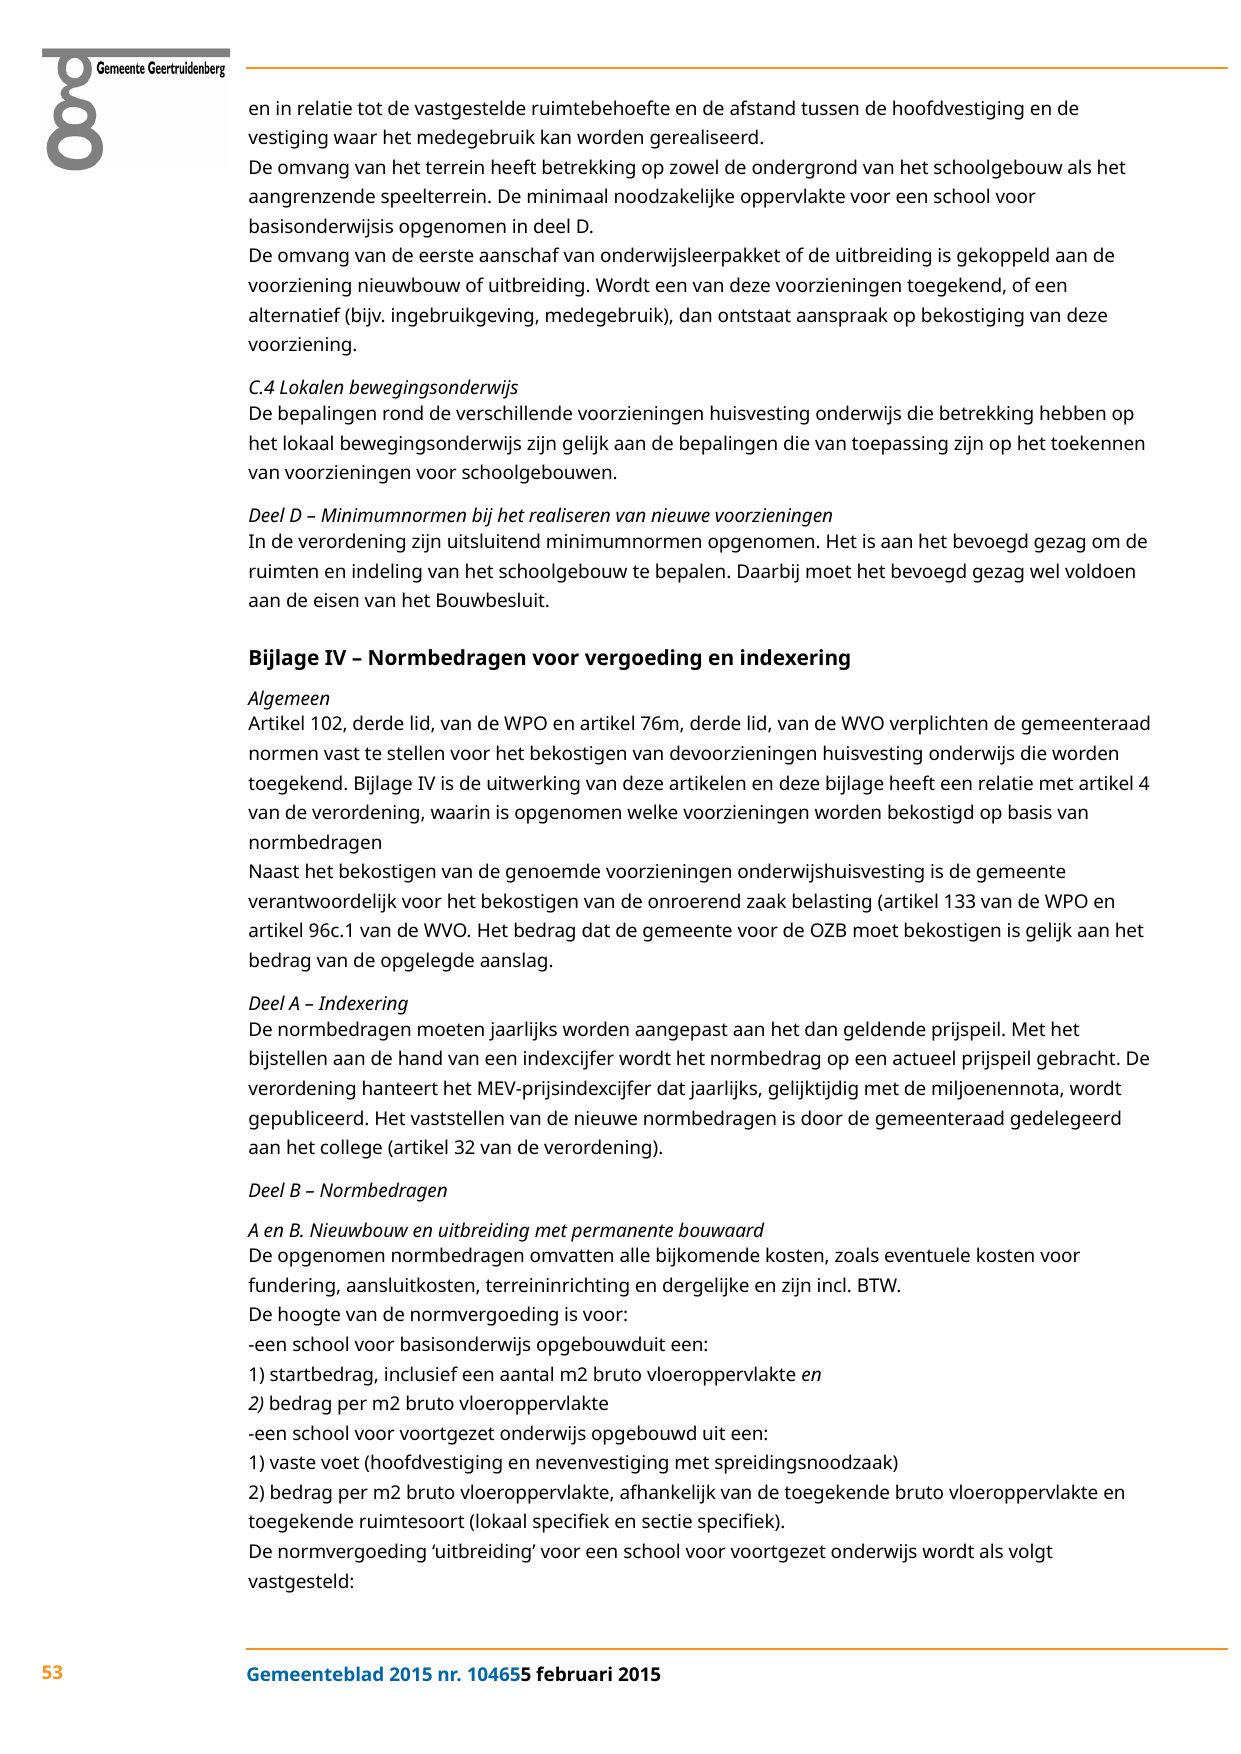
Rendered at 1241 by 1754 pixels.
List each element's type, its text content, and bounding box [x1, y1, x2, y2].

text 2) bedrag per m2 bruto vloeroppervlakte [248, 1390, 1152, 1416]
text 2) bedrag per m2 bruto vloeroppervlakte, afhankelijk van de toegekende bruto vloeroppervlakte en toegekende ruimtesoort (lokaal specifiek en sectie specifiek). [248, 1479, 1152, 1534]
text -een school voor voortgezet onderwijs opgebouwd uit een: [248, 1420, 1152, 1446]
text Deel A – Indexering [248, 990, 1152, 1016]
text Deel D – Minimumnormen bij het realiseren van nieuwe voorzieningen [248, 503, 1152, 528]
text De hoogte van de normvergoeding is voor: [248, 1302, 1152, 1327]
text -een school voor basisonderwijs opgebouwduit een: [248, 1331, 1152, 1357]
text Artikel 102, derde lid, van de WPO en artikel 76m, derde lid, van de WVO verplichten de gemeenteraad normen vast te stellen voor het bekostigen van devoorzieningen huisvesting onderwijs die worden toegekend. Bijlage IV is de uitwerking van deze artikelen en deze bijlage heeft een relatie met artikel 4 van de verordening, waarin is opgenomen welke voorzieningen worden bekostigd op basis van normbedragen [248, 711, 1152, 854]
text en in relatie tot de vastgestelde ruimtebehoefte en de afstand tussen de hoofdvestiging en de vestiging waar het medegebruik kan worden gerealiseerd. [248, 95, 1152, 150]
text De omvang van de eerste aanschaf van onderwijsleerpakket of de uitbreiding is gekoppeld aan de voorziening nieuwbouw of uitbreiding. Wordt een van deze voorzieningen toegekend, of een alternatief (bijv. ingebruikgeving, medegebruik), dan ontstaat aanspraak op bekostiging van deze voorziening. [248, 243, 1152, 357]
picture [41, 47, 231, 172]
text De normvergoeding ‘uitbreiding’ voor een school voor voortgezet onderwijs wordt als volgt vastgesteld: [248, 1538, 1152, 1594]
text Bijlage IV – Normbedragen voor vergoeding en indexering [248, 643, 1152, 671]
text De opgenomen normbedragen omvatten alle bijkomende kosten, zoals eventuele kosten voor fundering, aansluitkosten, terreininrichting en dergelijke en zijn incl. BTW. [248, 1242, 1152, 1298]
text De normbedragen moeten jaarlijks worden aangepast aan het dan geldende prijspeil. Met het bijstellen aan de hand van een indexcijfer wordt het normbedrag op een actueel prijspeil gebracht. De verordening hanteert het MEV-prijsindexcijfer dat jaarlijks, gelijktijdig met de miljoenennota, wordt gepubliceerd. Het vaststellen van de nieuwe normbedragen is door de gemeenteraad gedelegeerd aan het college (artikel 32 van de verordening). [248, 1016, 1152, 1160]
text De omvang van het terrein heeft betrekking op zowel de ondergrond van het schoolgebouw als het aangrenzende speelterrein. De minimaal noodzakelijke oppervlakte voor een school voor basisonderwijsis opgenomen in deel D. [248, 154, 1152, 239]
text De bepalingen rond de verschillende voorzieningen huisvesting onderwijs die betrekking hebben op het lokaal bewegingsonderwijs zijn gelijk aan de bepalingen die van toepassing zijn op het toekennen van voorzieningen voor schoolgebouwen. [248, 400, 1152, 485]
text A en B. Nieuwbouw en uitbreiding met permanente bouwaard [248, 1217, 1152, 1242]
text 1) startbedrag, inclusief een aantal m2 bruto vloeroppervlakte en [248, 1361, 1152, 1387]
text Algemeen [248, 685, 1152, 711]
text 1) vaste voet (hoofdvestiging en nevenvestiging met spreidingsnoodzaak) [248, 1449, 1152, 1475]
text In de verordening zijn uitsluitend minimumnormen opgenomen. Het is aan het bevoegd gezag om de ruimten en indeling van het schoolgebouw te bepalen. Daarbij moet het bevoegd gezag wel voldoen aan de eisen van het Bouwbesluit. [248, 528, 1152, 613]
text Deel B – Normbedragen [248, 1177, 1152, 1203]
text C.4 Lokalen bewegingsonderwijs [248, 374, 1152, 400]
text Naast het bekostigen van de genoemde voorzieningen onderwijshuisvesting is de gemeente verantwoordelijk voor het bekostigen van de onroerend zaak belasting (artikel 133 van de WPO en artikel 96c.1 van de WVO. Het bedrag dat de gemeente voor de OZB moet bekostigen is gelijk aan het bedrag van de opgelegde aanslag. [248, 858, 1152, 973]
